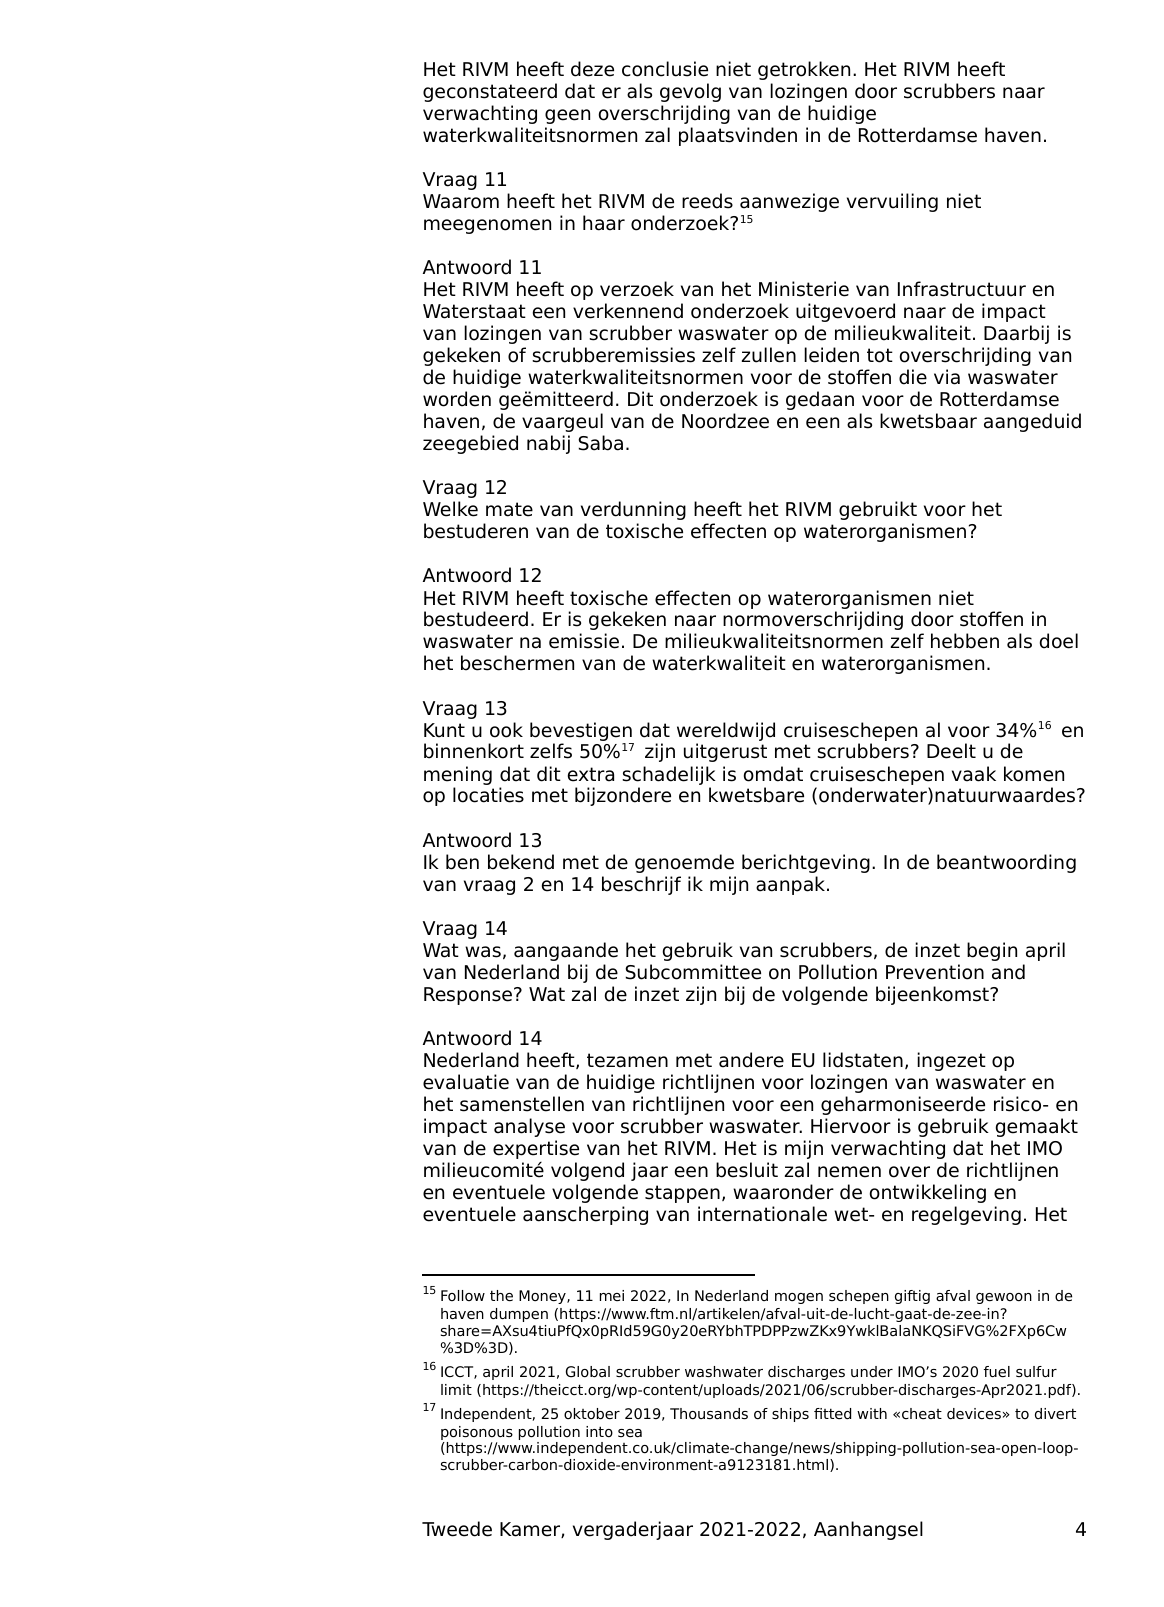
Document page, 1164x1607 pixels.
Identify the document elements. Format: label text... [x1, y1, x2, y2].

text Ik ben bekend met de genoemde berichtgeving. In de beantwoording van vraag 2 en 14 beschrijf ik mijn aanpak. [422, 852, 1087, 896]
text Vraag 13 [422, 697, 1087, 719]
text Het RIVM heeft deze conclusie niet getrokken. Het RIVM heeft geconstateerd dat er als gevolg van lozingen door scrubbers naar verwachting geen overschrijding van de huidige waterkwaliteitsnormen zal plaatsvinden in de Rotterdamse haven. [422, 59, 1087, 147]
text Nederland heeft, tezamen met andere EU lidstaten, ingezet op evaluatie van de huidige richtlijnen voor lozingen van waswater en het samenstellen van richtlijnen voor een geharmoniseerde risico- en impact analyse voor scrubber waswater. Hiervoor is gebruik gemaakt van de expertise van het RIVM. Het is mijn verwachting dat het IMO milieucomité volgend jaar een besluit zal nemen over de richtlijnen en eventuele volgende stappen, waaronder de ontwikkeling en eventuele aanscherping van internationale wet- en regelgeving. Het [422, 1050, 1087, 1226]
text Vraag 11 [422, 169, 1087, 191]
text Wat was, aangaande het gebruik van scrubbers, de inzet begin april van Nederland bij de Subcommittee on Pollution Prevention and Response? Wat zal de inzet zijn bij de volgende bijeenkomst? [422, 940, 1087, 1006]
text Vraag 12 [422, 477, 1087, 499]
text Antwoord 11 [422, 257, 1087, 279]
text Antwoord 12 [422, 565, 1087, 587]
text Waarom heeft het RIVM de reeds aanwezige vervuiling niet meegenomen in haar onderzoek? [422, 191, 1087, 235]
text Antwoord 14 [422, 1028, 1087, 1050]
text Antwoord 13 [422, 829, 1087, 852]
text Het RIVM heeft op verzoek van het Ministerie van Infrastructuur en Waterstaat een verkennend onderzoek uitgevoerd naar de impact van lozingen van scrubber waswater op de milieukwaliteit. Daarbij is gekeken of scrubberemissies zelf zullen leiden tot overschrijding van de huidige waterkwaliteitsnormen voor de stoffen die via waswater worden geëmitteerd. Dit onderzoek is gedaan voor de Rotterdamse haven, de vaargeul van de Noordzee en een als kwetsbaar aangeduid zeegebied nabij Saba. [422, 279, 1087, 455]
text Vraag 14 [422, 918, 1087, 940]
text Independent, 25 oktober 2019, Thousands of ships fitted with «cheat devices» to divert poisonous pollution into sea (https://www.independent.co.uk/climate-change/news/shipping-pollution-sea-open-loop-scrubber-carbon-dioxide-environment-a9123181.html). [422, 1402, 1087, 1474]
text Follow the Money, 11 mei 2022, In Nederland mogen schepen giftig afval gewoon in de haven dumpen (https://www.ftm.nl/artikelen/afval-uit-de-lucht-gaat-de-zee-in?share=AXsu4tiuPfQx0pRId59G0y20eRYbhTPDPPzwZKx9YwklBalaNKQSiFVG%2FXp6Cw%3D%3D). [422, 1284, 1087, 1357]
text ICCT, april 2021, Global scrubber washwater discharges under IMO’s 2020 fuel sulfur limit (https://theicct.org/wp-content/uploads/2021/06/scrubber-discharges-Apr2021.pdf). [422, 1360, 1087, 1399]
text Welke mate van verdunning heeft het RIVM gebruikt voor het bestuderen van de toxische effecten op waterorganismen? [422, 499, 1087, 543]
text Kunt u ook bevestigen dat wereldwijd cruiseschepen al voor 34% en binnenkort zelfs 50% zijn uitgerust met scrubbers? Deelt u de mening dat dit extra schadelijk is omdat cruiseschepen vaak komen op locaties met bijzondere en kwetsbare (onderwater)natuurwaardes? [422, 719, 1087, 807]
text Het RIVM heeft toxische effecten op waterorganismen niet bestudeerd. Er is gekeken naar normoverschrijding door stoffen in waswater na emissie. De milieukwaliteitsnormen zelf hebben als doel het beschermen van de waterkwaliteit en waterorganismen. [422, 587, 1087, 675]
